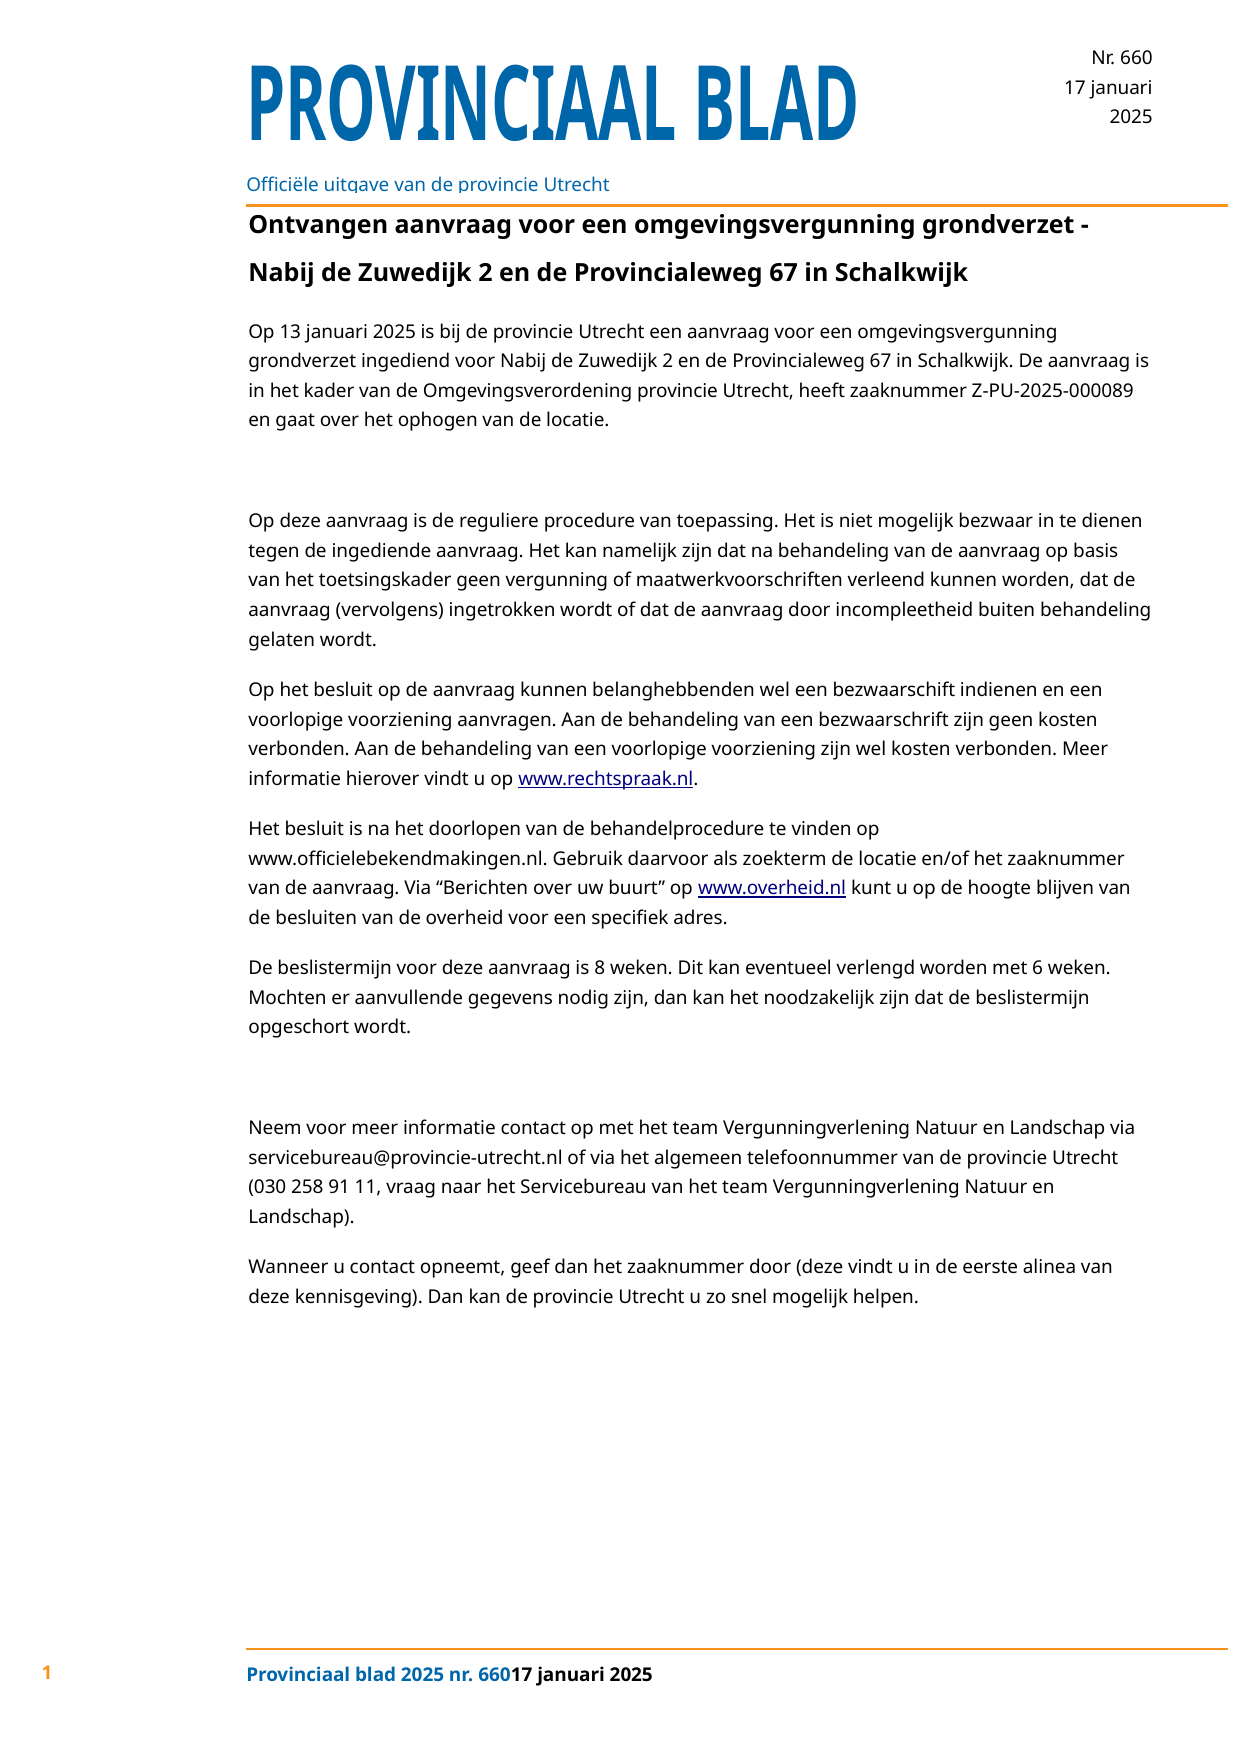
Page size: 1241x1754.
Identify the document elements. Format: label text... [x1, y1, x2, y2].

text Op het besluit op de aanvraag kunnen belanghebbenden wel een bezwaarschift indienen en een voorlopige voorziening aanvragen. Aan de behandeling van een bezwaarschrift zijn geen kosten verbonden. Aan de behandeling van een voorlopige voorziening zijn wel kosten verbonden. Meer informatie hierover vindt u op www.rechtspraak.nl. [248, 676, 1152, 791]
text Op 13 januari 2025 is bij de provincie Utrecht een aanvraag voor een omgevingsvergunning grondverzet ingediend voor Nabij de Zuwedijk 2 en de Provincialeweg 67 in Schalkwijk. De aanvraag is in het kader van de Omgevingsverordening provincie Utrecht, heeft zaaknummer Z-PU-2025-000089 en gaat over het ophogen van de locatie. [248, 318, 1152, 432]
text Op deze aanvraag is de reguliere procedure van toepassing. Het is niet mogelijk bezwaar in te dienen tegen de ingediende aanvraag. Het kan namelijk zijn dat na behandeling van de aanvraag op basis van het toetsingskader geen vergunning of maatwerkvoorschriften verleend kunnen worden, dat de aanvraag (vervolgens) ingetrokken wordt of dat de aanvraag door incompleetheid buiten behandeling gelaten wordt. [248, 507, 1152, 652]
text Neem voor meer informatie contact op met het team Vergunningverlening Natuur en Landschap via servicebureau@provincie-utrecht.nl of via het algemeen telefoonnummer van de provincie Utrecht (030 258 91 11, vraag naar het Servicebureau van het team Vergunningverlening Natuur en Landschap). [248, 1114, 1152, 1229]
text Het besluit is na het doorlopen van de behandelprocedure te vinden op www.officielebekendmakingen.nl. Gebruik daarvoor als zoekterm de locatie en/of het zaaknummer van de aanvraag. Via “Berichten over uw buurt” op www.overheid.nl kunt u op de hoogte blijven van de besluiten van de overheid voor een specifiek adres. [248, 815, 1152, 930]
picture [41, 47, 231, 172]
text Ontvangen aanvraag voor een omgevingsvergunning grondverzet - Nabij de Zuwedijk 2 en de Provincialeweg 67 in Schalkwijk [248, 207, 1152, 288]
text De beslistermijn voor deze aanvraag is 8 weken. Dit kan eventueel verlengd worden met 6 weken. Mochten er aanvullende gegevens nodig zijn, dan kan het noodzakelijk zijn dat de beslistermijn opgeschort wordt. [248, 954, 1152, 1039]
text Wanneer u contact opneemt, geef dan het zaaknummer door (deze vindt u in de eerste alinea van deze kennisgeving). Dan kan de provincie Utrecht u zo snel mogelijk helpen. [248, 1254, 1152, 1309]
